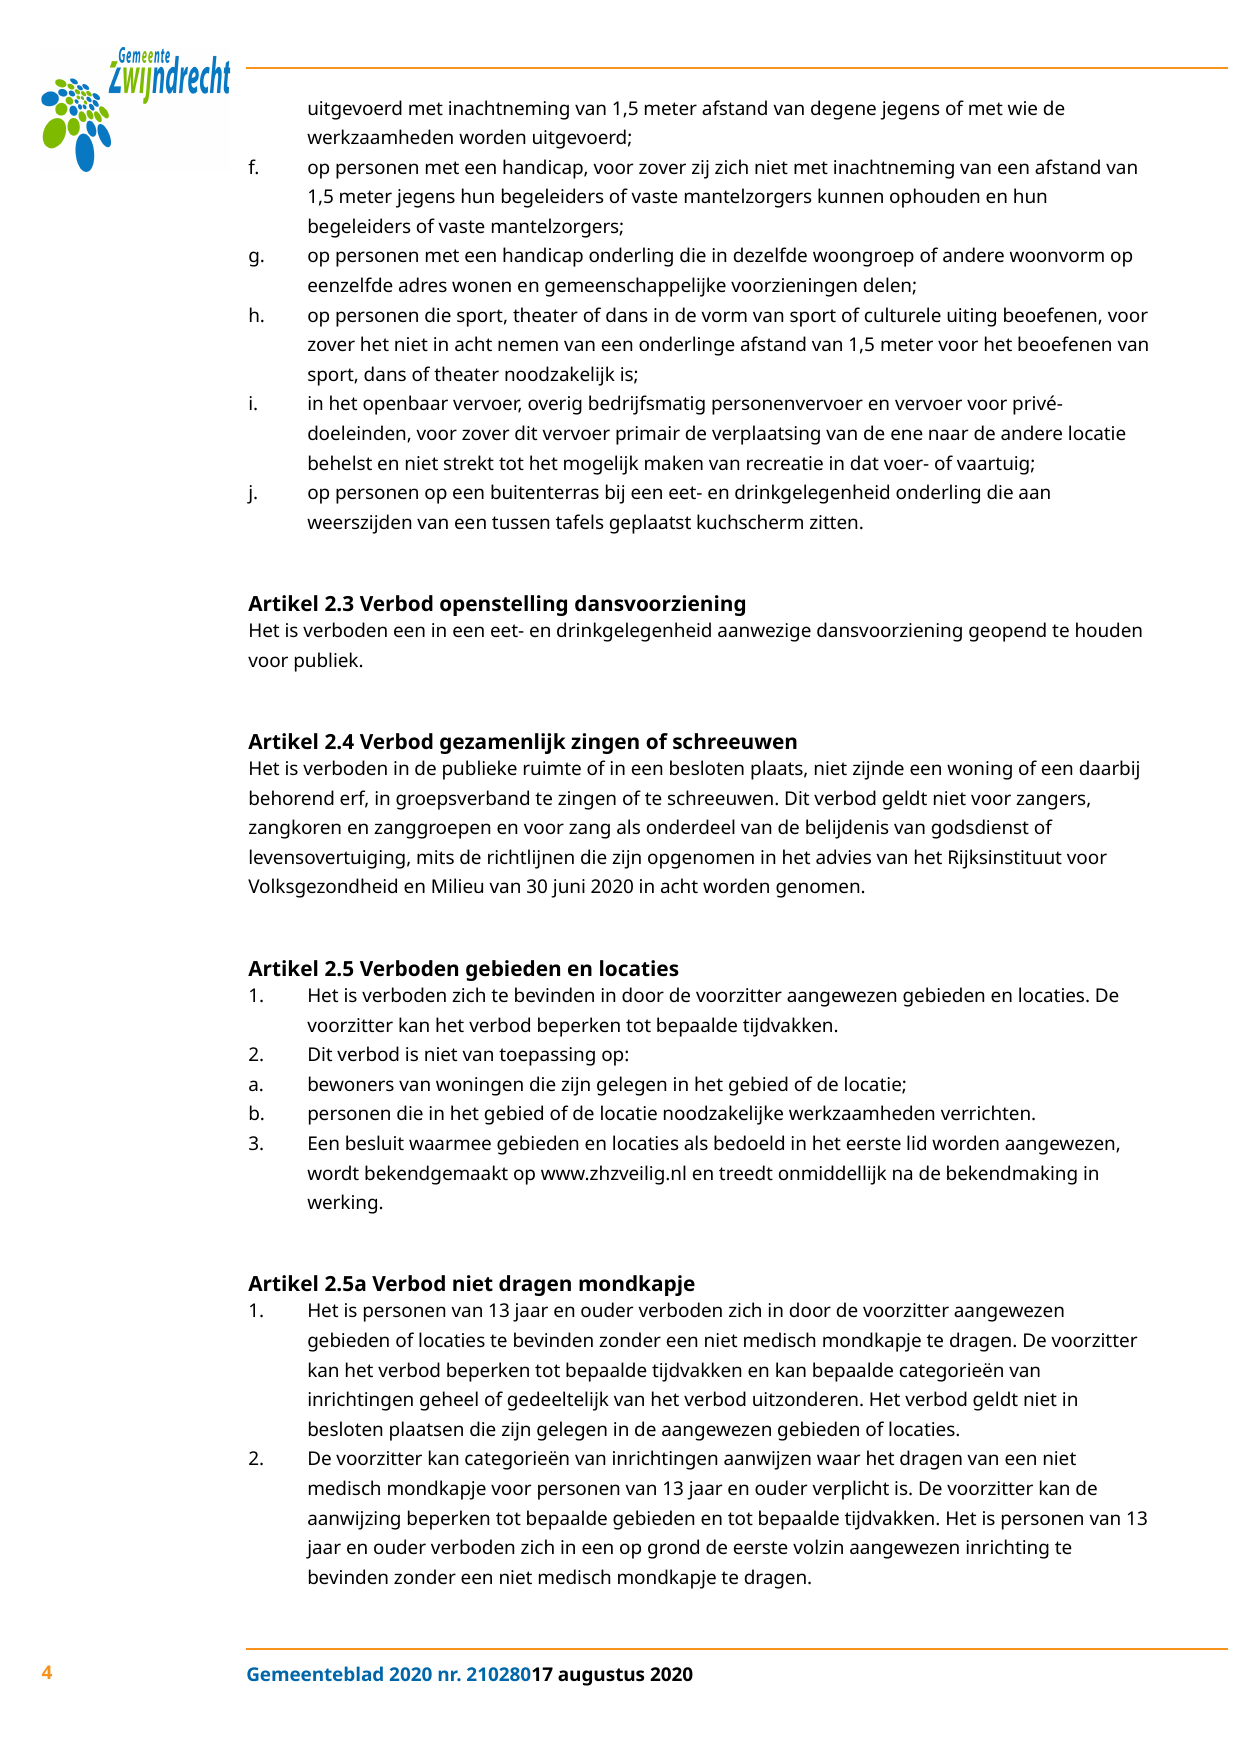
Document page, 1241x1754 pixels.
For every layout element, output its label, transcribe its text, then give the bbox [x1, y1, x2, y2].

list bewoners van woningen die zijn gelegen in het gebied of de locatie; [248, 1071, 1152, 1097]
text Artikel 2.5a Verbod niet dragen mondkapje [248, 1269, 1152, 1298]
list Het is personen van 13 jaar en ouder verboden zich in door de voorzitter aangewezen gebieden of locaties te bevinden zonder een niet medisch mondkapje te dragen. De voorzitter kan het verbod beperken tot bepaalde tijdvakken en kan bepaalde categorieën van inrichtingen geheel of gedeeltelijk van het verbod uitzonderen. Het verbod geldt niet in besloten plaatsen die zijn gelegen in de aangewezen gebieden of locaties. [248, 1298, 1152, 1442]
list op personen met een handicap, voor zover zij zich niet met inachtneming van een afstand van 1,5 meter jegens hun begeleiders of vaste mantelzorgers kunnen ophouden en hun begeleiders of vaste mantelzorgers; [248, 154, 1152, 239]
list in het openbaar vervoer, overig bedrijfsmatig personenvervoer en vervoer voor privé-doeleinden, voor zover dit vervoer primair de verplaatsing van de ene naar de andere locatie behelst en niet strekt tot het mogelijk maken van recreatie in dat voer- of vaartuig; [248, 391, 1152, 476]
list op personen die sport, theater of dans in de vorm van sport of culturele uiting beoefenen, voor zover het niet in acht nemen van een onderlinge afstand van 1,5 meter voor het beoefenen van sport, dans of theater noodzakelijk is; [248, 302, 1152, 387]
text Artikel 2.3 Verbod openstelling dansvoorziening [248, 589, 1152, 617]
text Het is verboden een in een eet- en drinkgelegenheid aanwezige dansvoorziening geopend te houden voor publiek. [248, 617, 1152, 673]
text Het is verboden in de publieke ruimte of in een besloten plaats, niet zijnde een woning of een daarbij behorend erf, in groepsverband te zingen of te schreeuwen. Dit verbod geldt niet voor zangers, zangkoren en zanggroepen en voor zang als onderdeel van de belijdenis van godsdienst of levensovertuiging, mits de richtlijnen die zijn opgenomen in het advies van het Rijksinstituut voor Volksgezondheid en Milieu van 30 juni 2020 in acht worden genomen. [248, 755, 1152, 899]
list op personen met een handicap onderling die in dezelfde woongroep of andere woonvorm op eenzelfde adres wonen en gemeenschappelijke voorzieningen delen; [248, 243, 1152, 298]
list personen die in het gebied of de locatie noodzakelijke werkzaamheden verrichten. [248, 1101, 1152, 1126]
list Dit verbod is niet van toepassing op: [248, 1041, 1152, 1067]
list uitgevoerd met inachtneming van 1,5 meter afstand van degene jegens of met wie de werkzaamheden worden uitgevoerd; [248, 95, 1152, 150]
list op personen op een buitenterras bij een eet- en drinkgelegenheid onderling die aan weerszijden van een tussen tafels geplaatst kuchscherm zitten. [248, 479, 1152, 535]
text Artikel 2.4 Verbod gezamenlijk zingen of schreeuwen [248, 727, 1152, 755]
picture [41, 47, 231, 172]
list Een besluit waarmee gebieden en locaties als bedoeld in het eerste lid worden aangewezen, wordt bekendgemaakt op www.zhzveilig.nl en treedt onmiddellijk na de bekendmaking in werking. [248, 1130, 1152, 1215]
text Artikel 2.5 Verboden gebieden en locaties [248, 954, 1152, 982]
list Het is verboden zich te bevinden in door de voorzitter aangewezen gebieden en locaties. De voorzitter kan het verbod beperken tot bepaalde tijdvakken. [248, 982, 1152, 1037]
list De voorzitter kan categorieën van inrichtingen aanwijzen waar het dragen van een niet medisch mondkapje voor personen van 13 jaar en ouder verplicht is. De voorzitter kan de aanwijzing beperken tot bepaalde gebieden en tot bepaalde tijdvakken. Het is personen van 13 jaar en ouder verboden zich in een op grond de eerste volzin aangewezen inrichting te bevinden zonder een niet medisch mondkapje te dragen. [248, 1446, 1152, 1590]
